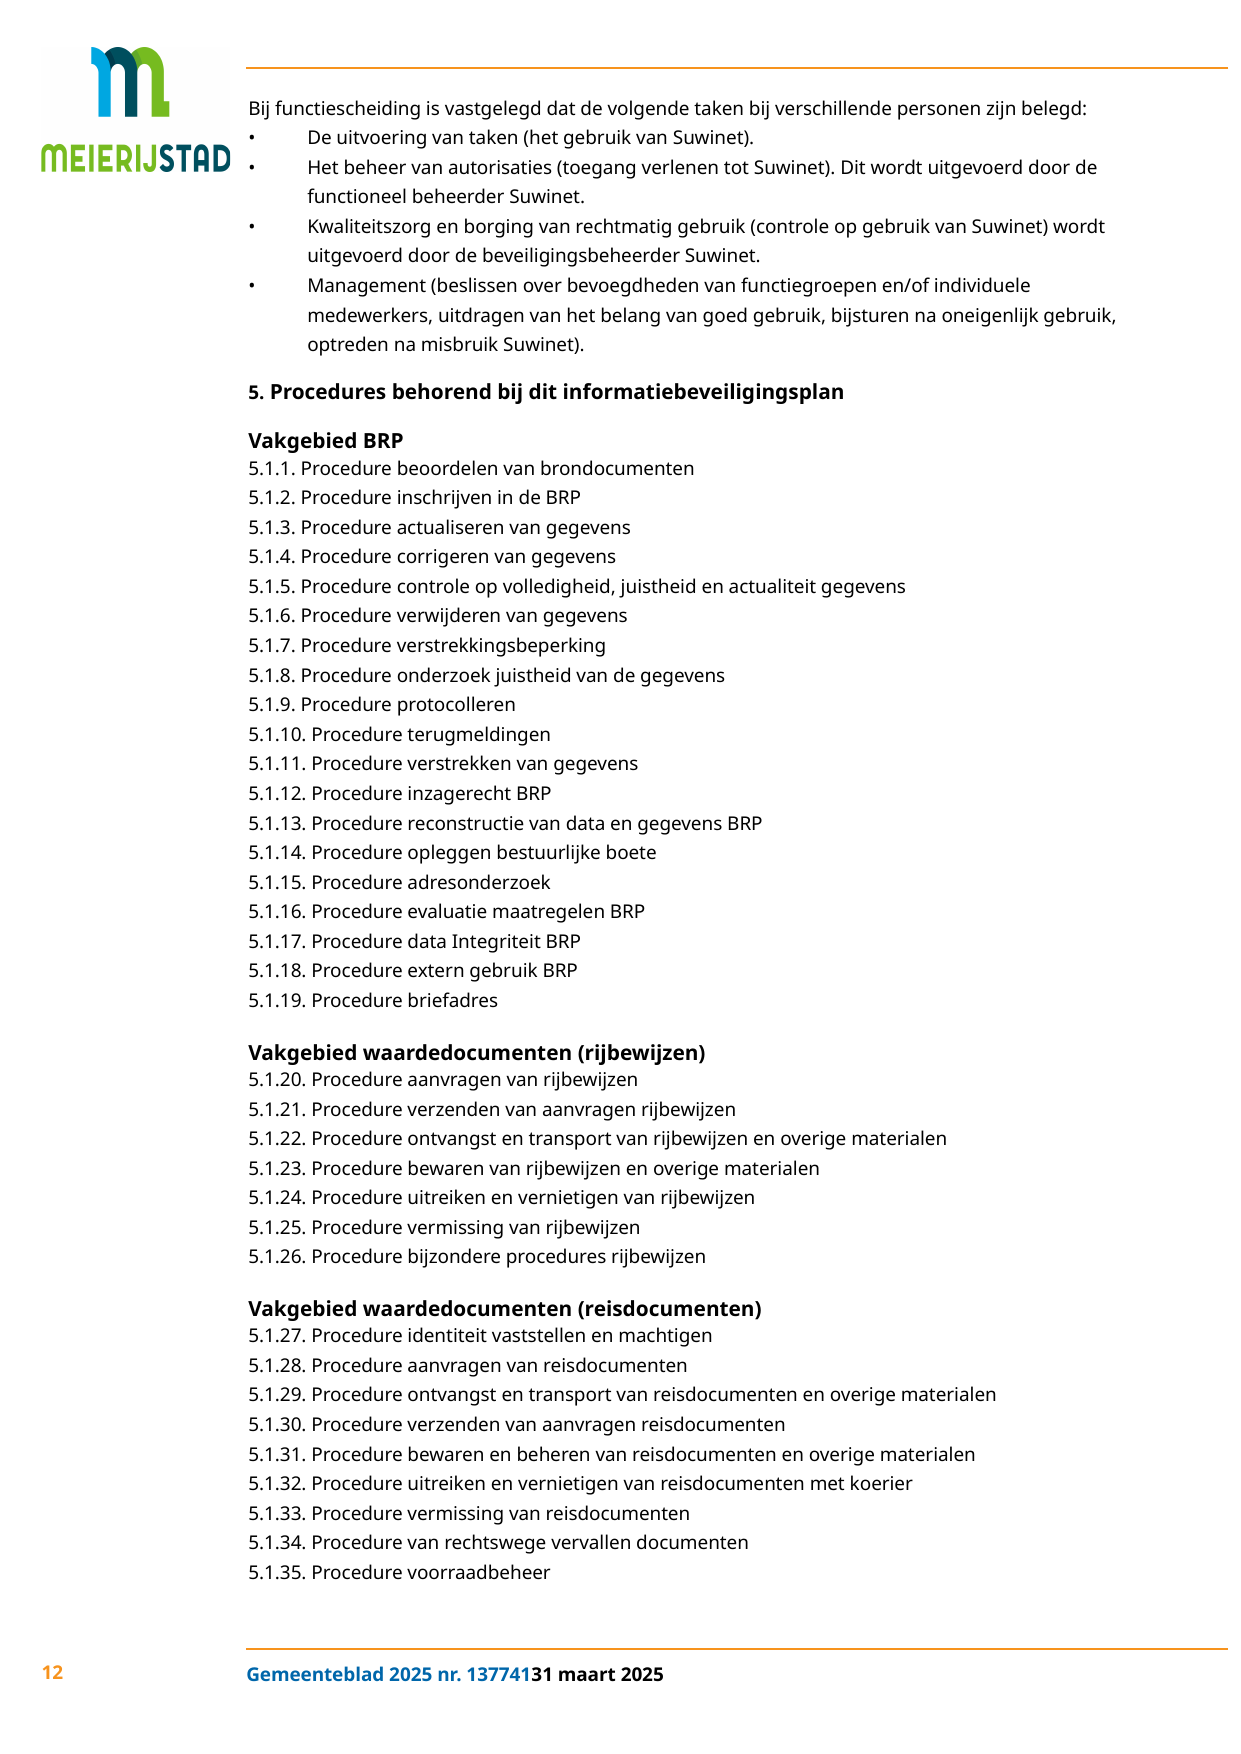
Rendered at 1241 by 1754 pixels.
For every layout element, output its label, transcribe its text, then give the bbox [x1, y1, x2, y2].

text Vakgebied waardedocumenten (reisdocumenten) [248, 1294, 1152, 1322]
list Kwaliteitszorg en borging van rechtmatig gebruik (controle op gebruik van Suwinet) wordt uitgevoerd door de beveiligingsbeheerder Suwinet. [248, 213, 1152, 268]
text 5.1.5. Procedure controle op volledigheid, juistheid en actualiteit gegevens [248, 573, 1152, 599]
text 5.1.4. Procedure corrigeren van gegevens [248, 543, 1152, 569]
text 5.1.27. Procedure identiteit vaststellen en machtigen [248, 1322, 1152, 1348]
list Het beheer van autorisaties (toegang verlenen tot Suwinet). Dit wordt uitgevoerd door de functioneel beheerder Suwinet. [248, 154, 1152, 209]
text 5.1.26. Procedure bijzondere procedures rijbewijzen [248, 1244, 1152, 1269]
text Vakgebied BRP [248, 426, 1152, 455]
text 5.1.13. Procedure reconstructie van data en gegevens BRP [248, 810, 1152, 836]
text 5.1.22. Procedure ontvangst en transport van rijbewijzen en overige materialen [248, 1125, 1152, 1151]
text 5.1.12. Procedure inzagerecht BRP [248, 780, 1152, 806]
text 5.1.25. Procedure vermissing van rijbewijzen [248, 1214, 1152, 1240]
text 5.1.29. Procedure ontvangst en transport van reisdocumenten en overige materialen [248, 1382, 1152, 1407]
text 5.1.31. Procedure bewaren en beheren van reisdocumenten en overige materialen [248, 1441, 1152, 1467]
text 5.1.34. Procedure van rechtswege vervallen documenten [248, 1529, 1152, 1555]
text 5.1.17. Procedure data Integriteit BRP [248, 928, 1152, 954]
picture [41, 47, 231, 172]
text 5.1.33. Procedure vermissing van reisdocumenten [248, 1500, 1152, 1526]
list Management (beslissen over bevoegdheden van functiegroepen en/of individuele medewerkers, uitdragen van het belang van goed gebruik, bijsturen na oneigenlijk gebruik, optreden na misbruik Suwinet). [248, 272, 1152, 357]
text 5.1.1. Procedure beoordelen van brondocumenten [248, 455, 1152, 481]
text 5.1.20. Procedure aanvragen van rijbewijzen [248, 1066, 1152, 1092]
text 5.1.18. Procedure extern gebruik BRP [248, 958, 1152, 983]
text 5.1.6. Procedure verwijderen van gegevens [248, 603, 1152, 628]
text 5.1.19. Procedure briefadres [248, 987, 1152, 1013]
text 5.1.35. Procedure voorraadbeheer [248, 1559, 1152, 1585]
text 5.1.3. Procedure actualiseren van gegevens [248, 514, 1152, 540]
text 5.1.2. Procedure inschrijven in de BRP [248, 484, 1152, 510]
text 5.1.23. Procedure bewaren van rijbewijzen en overige materialen [248, 1155, 1152, 1181]
text Bij functiescheiding is vastgelegd dat de volgende taken bij verschillende personen zijn belegd: [248, 95, 1152, 121]
text 5.1.15. Procedure adresonderzoek [248, 869, 1152, 895]
text 5.1.10. Procedure terugmeldingen [248, 721, 1152, 747]
text 5.1.11. Procedure verstrekken van gegevens [248, 751, 1152, 776]
text 5.1.7. Procedure verstrekkingsbeperking [248, 632, 1152, 658]
list De uitvoering van taken (het gebruik van Suwinet). [248, 124, 1152, 150]
text 5.1.30. Procedure verzenden van aanvragen reisdocumenten [248, 1411, 1152, 1437]
text 5.1.8. Procedure onderzoek juistheid van de gegevens [248, 662, 1152, 688]
text Vakgebied waardedocumenten (rijbewijzen) [248, 1038, 1152, 1066]
text 5.1.16. Procedure evaluatie maatregelen BRP [248, 898, 1152, 924]
text 5.1.21. Procedure verzenden van aanvragen rijbewijzen [248, 1096, 1152, 1121]
text 5.1.9. Procedure protocolleren [248, 691, 1152, 717]
text 5.1.28. Procedure aanvragen van reisdocumenten [248, 1352, 1152, 1378]
text 5. Procedures behorend bij dit informatiebeveiligingsplan [248, 377, 1152, 406]
text 5.1.32. Procedure uitreiken en vernietigen van reisdocumenten met koerier [248, 1470, 1152, 1496]
text 5.1.24. Procedure uitreiken en vernietigen van rijbewijzen [248, 1184, 1152, 1210]
text 5.1.14. Procedure opleggen bestuurlijke boete [248, 839, 1152, 865]
